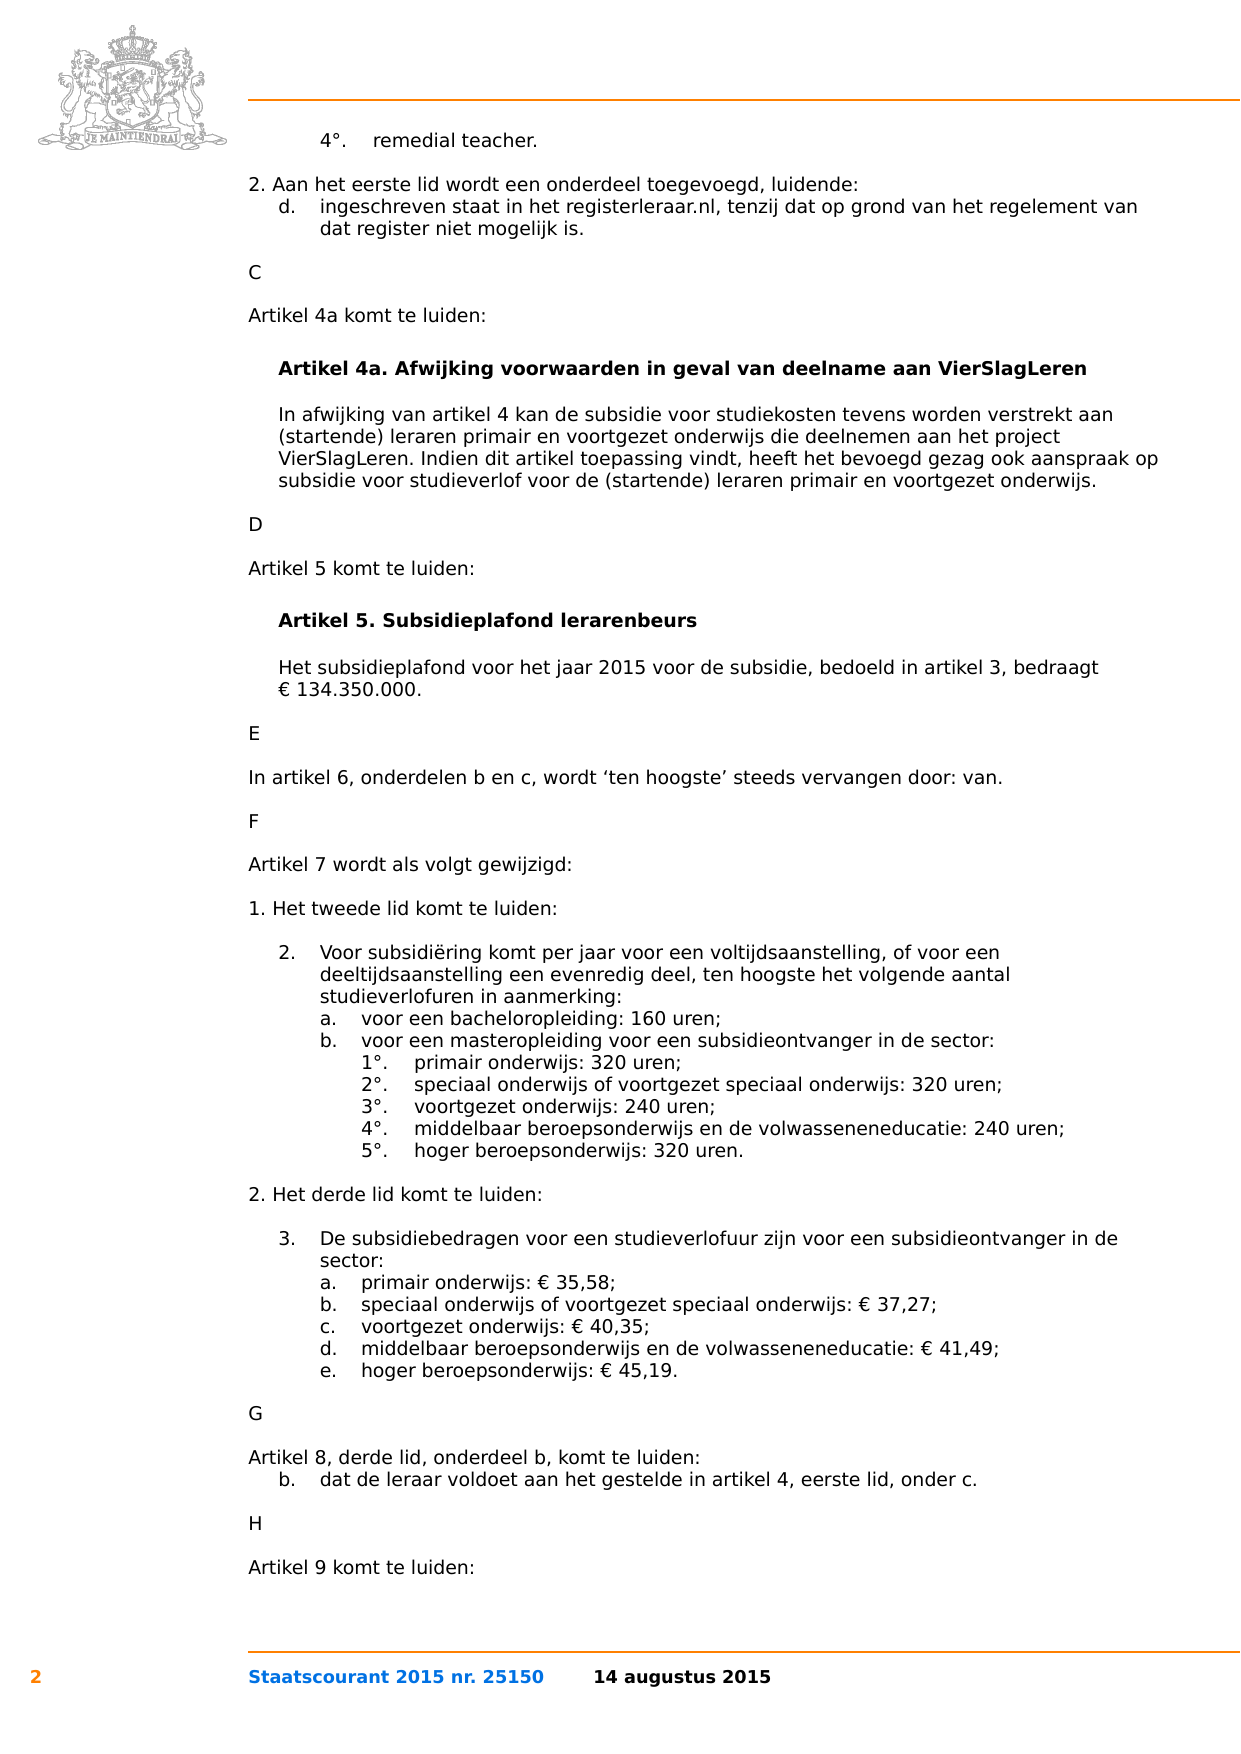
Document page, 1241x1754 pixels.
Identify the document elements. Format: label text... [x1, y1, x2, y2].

text b. voor een masteropleiding voor een subsidieontvanger in de sector: [319, 1030, 1163, 1052]
text 1°. primair onderwijs: 320 uren; [361, 1052, 1163, 1074]
text b. speciaal onderwijs of voortgezet speciaal onderwijs: € 37,27; [319, 1293, 1163, 1316]
text Artikel 5 komt te luiden: [248, 558, 1163, 580]
text Artikel 7 wordt als volgt gewijzigd: [248, 854, 1163, 876]
text Artikel 4a komt te luiden: [248, 305, 1163, 327]
picture [38, 25, 227, 150]
text C [248, 262, 1163, 283]
text 1. Het tweede lid komt te luiden: [248, 898, 1163, 920]
text D [248, 514, 1163, 536]
text 4°. remedial teacher. [319, 130, 1163, 152]
text 4°. middelbaar beroepsonderwijs en de volwasseneneducatie: 240 uren; [361, 1118, 1163, 1140]
text 2. Voor subsidiëring komt per jaar voor een voltijdsaanstelling, of voor een deeltijdsaanstelling een evenredig deel, ten hoogste het volgende aantal studieverlofuren in aanmerking: [278, 942, 1163, 1008]
text b. dat de leraar voldoet aan het gestelde in artikel 4, eerste lid, onder c. [278, 1469, 1163, 1491]
subtitle Artikel 5. Subsidieplafond lerarenbeurs [278, 610, 1163, 632]
text Artikel 9 komt te luiden: [248, 1557, 1163, 1579]
text d. middelbaar beroepsonderwijs en de volwasseneneducatie: € 41,49; [319, 1337, 1163, 1359]
text H [248, 1513, 1163, 1535]
text 2°. speciaal onderwijs of voortgezet speciaal onderwijs: 320 uren; [361, 1074, 1163, 1096]
text Het subsidieplafond voor het jaar 2015 voor de subsidie, bedoeld in artikel 3, bedraagt € 134.350.000. [278, 657, 1163, 701]
text 2. Het derde lid komt te luiden: [248, 1184, 1163, 1206]
text In afwijking van artikel 4 kan de subsidie voor studiekosten tevens worden verstrekt aan (startende) leraren primair en voortgezet onderwijs die deelnemen aan het project VierSlagLeren. Indien dit artikel toepassing vindt, heeft het bevoegd gezag ook aanspraak op subsidie voor studieverlof voor de (startende) leraren primair en voortgezet onderwijs. [278, 404, 1163, 492]
text F [248, 811, 1163, 832]
text d. ingeschreven staat in het registerleraar.nl, tenzij dat op grond van het regelement van dat register niet mogelijk is. [278, 196, 1163, 240]
subtitle Artikel 4a. Afwijking voorwaarden in geval van deelname aan VierSlagLeren [278, 357, 1163, 379]
text c. voortgezet onderwijs: € 40,35; [319, 1316, 1163, 1337]
text a. primair onderwijs: € 35,58; [319, 1272, 1163, 1293]
text 3°. voortgezet onderwijs: 240 uren; [361, 1096, 1163, 1118]
text e. hoger beroepsonderwijs: € 45,19. [319, 1359, 1163, 1381]
text Artikel 8, derde lid, onderdeel b, komt te luiden: [248, 1447, 1163, 1469]
text 5°. hoger beroepsonderwijs: 320 uren. [361, 1140, 1163, 1162]
text E [248, 723, 1163, 745]
text G [248, 1403, 1163, 1425]
text a. voor een bacheloropleiding: 160 uren; [319, 1008, 1163, 1030]
text 2. Aan het eerste lid wordt een onderdeel toegevoegd, luidende: [248, 174, 1163, 196]
text In artikel 6, onderdelen b en c, wordt ‘ten hoogste’ steeds vervangen door: van. [248, 767, 1163, 789]
text 3. De subsidiebedragen voor een studieverlofuur zijn voor een subsidieontvanger in de sector: [278, 1228, 1163, 1272]
